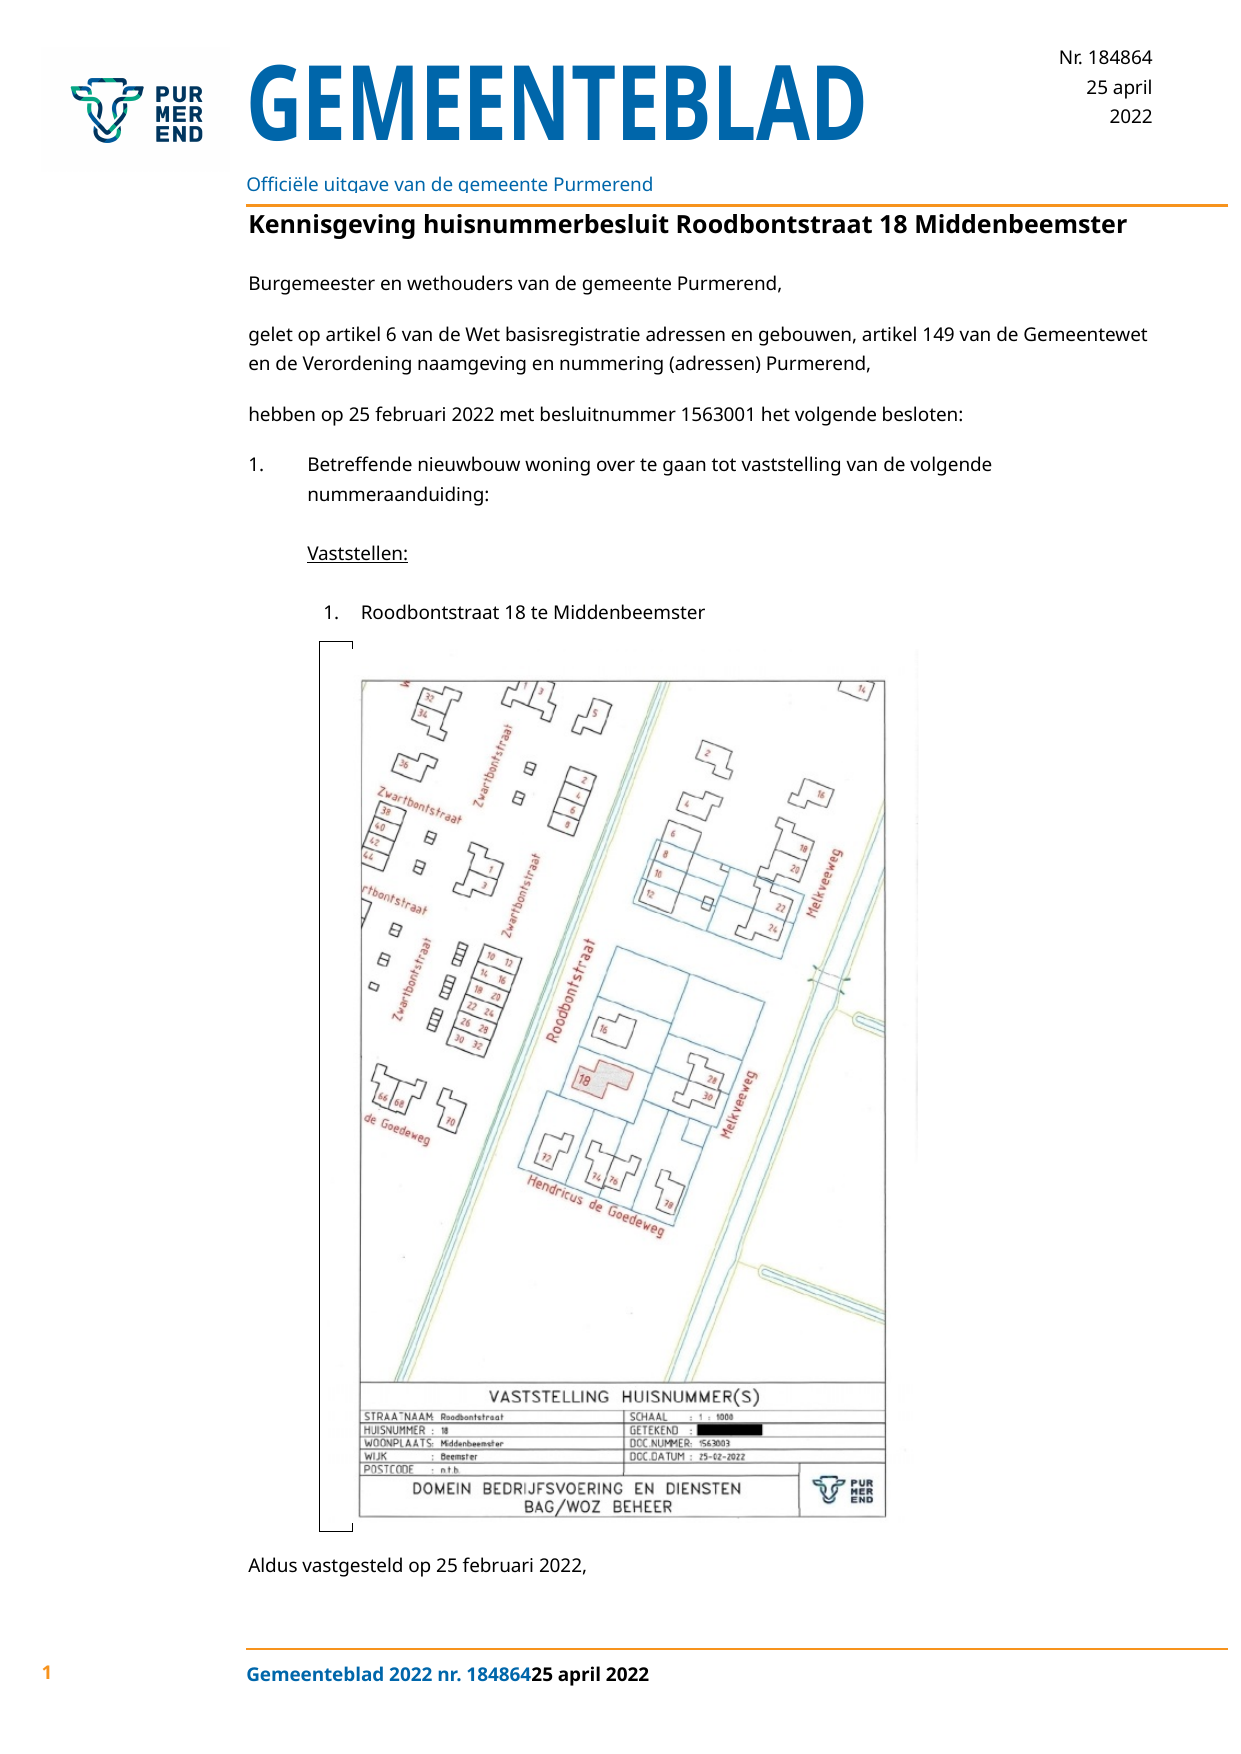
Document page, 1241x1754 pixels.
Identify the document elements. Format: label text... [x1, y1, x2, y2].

text hebben op 25 februari 2022 met besluitnummer 1563001 het volgende besloten: [248, 401, 1152, 426]
list Roodbontstraat 18 te Middenbeemster [323, 599, 1152, 625]
list Vaststellen: [248, 540, 1152, 566]
picture [327, 649, 919, 1523]
text Kennisgeving huisnummerbesluit Roodbontstraat 18 Middenbeemster [248, 207, 1152, 241]
text Aldus vastgesteld op 25 februari 2022, [248, 1553, 1152, 1578]
text Burgemeester en wethouders van de gemeente Purmerend, [248, 270, 1152, 296]
list Betreffende nieuwbouw woning over te gaan tot vaststelling van de volgende nummeraanduiding: [248, 451, 1152, 506]
text gelet op artikel 6 van de Wet basisregistratie adressen en gebouwen, artikel 149 van de Gemeentewet en de Verordening naamgeving en nummering (adressen) Purmerend, [248, 321, 1152, 376]
picture [41, 47, 231, 172]
